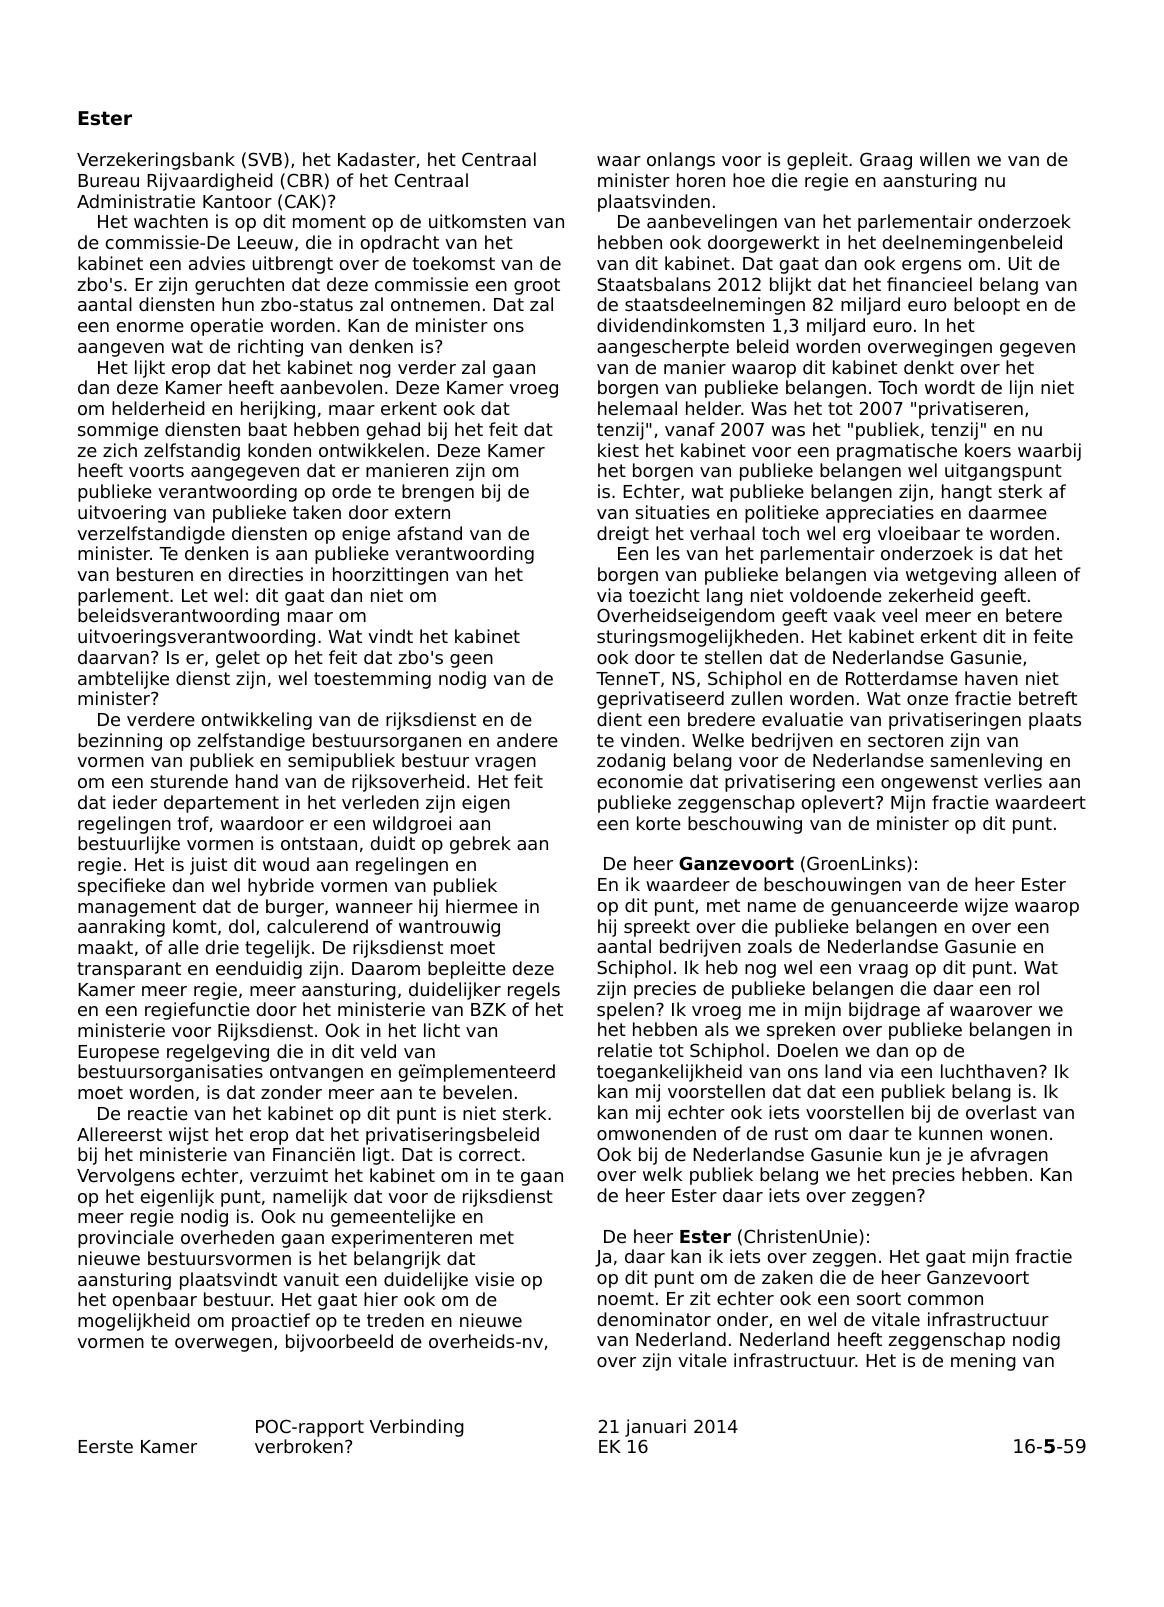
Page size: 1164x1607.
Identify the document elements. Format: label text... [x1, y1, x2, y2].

text De reactie van het kabinet op dit punt is niet sterk. Allereerst wijst het erop dat het privatiseringsbeleid bij het ministerie van Financiën ligt. Dat is correct. Vervolgens echter, verzuimt het kabinet om in te gaan op het eigenlijk punt, namelijk dat voor de rijksdienst meer regie nodig is. Ook nu gemeentelijke en provinciale overheden gaan experimenteren met nieuwe bestuursvormen is het belangrijk dat aansturing plaatsvindt vanuit een duidelijke visie op het openbaar bestuur. Het gaat hier ook om de mogelijkheid om proactief op te treden en nieuwe vormen te overwegen, bijvoorbeeld de overheids-nv, [77, 1104, 567, 1352]
text Ja, daar kan ik iets over zeggen. Het gaat mijn fractie op dit punt om de zaken die de heer Ganzevoort noemt. Er zit echter ook een soort common denominator onder, en wel de vitale infrastructuur van Nederland. Nederland heeft zeggenschap nodig over zijn vitale infrastructuur. Het is de mening van [596, 1247, 1087, 1372]
text Het wachten is op dit moment op de uitkomsten van de commissie-De Leeuw, die in opdracht van het kabinet een advies uitbrengt over de toekomst van de zbo's. Er zijn geruchten dat deze commissie een groot aantal diensten hun zbo-status zal ontnemen. Dat zal een enorme operatie worden. Kan de minister ons aangeven wat de richting van denken is? [77, 212, 567, 357]
text De heer Ganzevoort (GroenLinks): [596, 854, 1087, 875]
text waar onlangs voor is gepleit. Graag willen we van de minister horen hoe die regie en aansturing nu plaatsvinden. [596, 150, 1087, 212]
text De aanbevelingen van het parlementair onderzoek hebben ook doorgewerkt in het deelnemingenbeleid van dit kabinet. Dat gaat dan ook ergens om. Uit de Staatsbalans 2012 blijkt dat het financieel belang van de staatsdeelnemingen 82 miljard euro beloopt en de dividendinkomsten 1,3 miljard euro. In het aangescherpte beleid worden overwegingen gegeven van de manier waarop dit kabinet denkt over het borgen van publieke belangen. Toch wordt de lijn niet helemaal helder. Was het tot 2007 "privatiseren, tenzij", vanaf 2007 was het "publiek, tenzij" en nu kiest het kabinet voor een pragmatische koers waarbij het borgen van publieke belangen wel uitgangspunt is. Echter, wat publieke belangen zijn, hangt sterk af van situaties en politieke appreciaties en daarmee dreigt het verhaal toch wel erg vloeibaar te worden. [596, 212, 1087, 544]
text En ik waardeer de beschouwingen van de heer Ester op dit punt, met name de genuanceerde wijze waarop hij spreekt over die publieke belangen en over een aantal bedrijven zoals de Nederlandse Gasunie en Schiphol. Ik heb nog wel een vraag op dit punt. Wat zijn precies de publieke belangen die daar een rol spelen? Ik vroeg me in mijn bijdrage af waarover we het hebben als we spreken over publieke belangen in relatie tot Schiphol. Doelen we dan op de toegankelijkheid van ons land via een luchthaven? Ik kan mij voorstellen dat dat een publiek belang is. Ik kan mij echter ook iets voorstellen bij de overlast van omwonenden of de rust om daar te kunnen wonen. Ook bij de Nederlandse Gasunie kun je je afvragen over welk publiek belang we het precies hebben. Kan de heer Ester daar iets over zeggen? [596, 875, 1087, 1207]
text Verzekeringsbank (SVB), het Kadaster, het Centraal Bureau Rijvaardigheid (CBR) of het Centraal Administratie Kantoor (CAK)? [77, 150, 567, 212]
text De heer Ester (ChristenUnie): [596, 1227, 1087, 1247]
text Het lijkt erop dat het kabinet nog verder zal gaan dan deze Kamer heeft aanbevolen. Deze Kamer vroeg om helderheid en herijking, maar erkent ook dat sommige diensten baat hebben gehad bij het feit dat ze zich zelfstandig konden ontwikkelen. Deze Kamer heeft voorts aangegeven dat er manieren zijn om publieke verantwoording op orde te brengen bij de uitvoering van publieke taken door extern verzelfstandigde diensten op enige afstand van de minister. Te denken is aan publieke verantwoording van besturen en directies in hoorzittingen van het parlement. Let wel: dit gaat dan niet om beleidsverantwoording maar om uitvoeringsverantwoording. Wat vindt het kabinet daarvan? Is er, gelet op het feit dat zbo's geen ambtelijke dienst zijn, wel toestemming nodig van de minister? [77, 357, 567, 710]
text Een les van het parlementair onderzoek is dat het borgen van publieke belangen via wetgeving alleen of via toezicht lang niet voldoende zekerheid geeft. Overheidseigendom geeft vaak veel meer en betere sturingsmogelijkheden. Het kabinet erkent dit in feite ook door te stellen dat de Nederlandse Gasunie, TenneT, NS, Schiphol en de Rotterdamse haven niet geprivatiseerd zullen worden. Wat onze fractie betreft dient een bredere evaluatie van privatiseringen plaats te vinden. Welke bedrijven en sectoren zijn van zodanig belang voor de Nederlandse samenleving en economie dat privatisering een ongewenst verlies aan publieke zeggenschap oplevert? Mijn fractie waardeert een korte beschouwing van de minister op dit punt. [596, 544, 1087, 834]
text De verdere ontwikkeling van de rijksdienst en de bezinning op zelfstandige bestuursorganen en andere vormen van publiek en semipubliek bestuur vragen om een sturende hand van de rijksoverheid. Het feit dat ieder departement in het verleden zijn eigen regelingen trof, waardoor er een wildgroei aan bestuurlijke vormen is ontstaan, duidt op gebrek aan regie. Het is juist dit woud aan regelingen en specifieke dan wel hybride vormen van publiek management dat de burger, wanneer hij hiermee in aanraking komt, dol, calculerend of wantrouwig maakt, of alle drie tegelijk. De rijksdienst moet transparant en eenduidig zijn. Daarom bepleitte deze Kamer meer regie, meer aansturing, duidelijker regels en een regiefunctie door het ministerie van BZK of het ministerie voor Rijksdienst. Ook in het licht van Europese regelgeving die in dit veld van bestuursorganisaties ontvangen en geïmplementeerd moet worden, is dat zonder meer aan te bevelen. [77, 710, 567, 1104]
